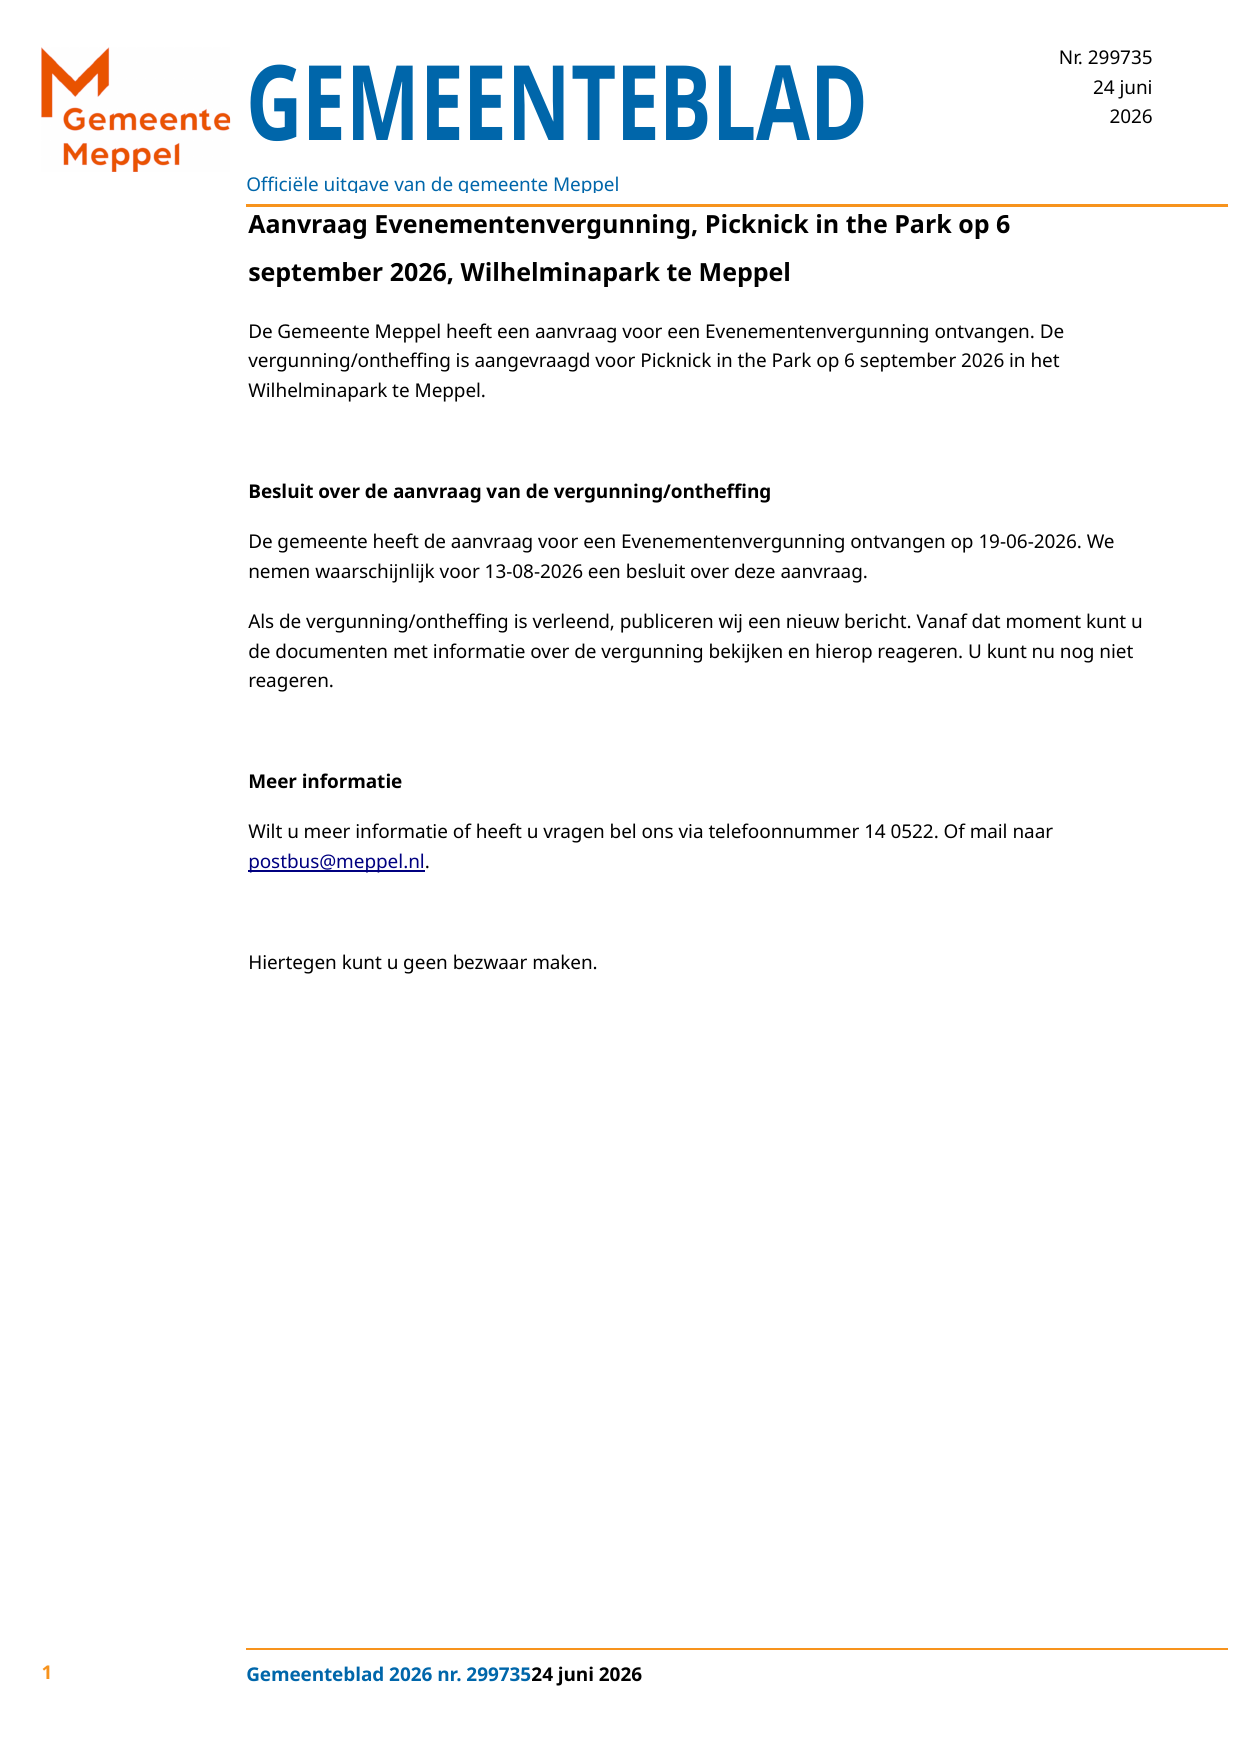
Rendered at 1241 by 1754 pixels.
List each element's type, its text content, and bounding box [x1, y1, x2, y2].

text Hiertegen kunt u geen bezwaar maken. [248, 949, 1152, 975]
text Als de vergunning/ontheffing is verleend, publiceren wij een nieuw bericht. Vanaf dat moment kunt u de documenten met informatie over de vergunning bekijken en hierop reageren. U kunt nu nog niet reageren. [248, 608, 1152, 693]
text Wilt u meer informatie of heeft u vragen bel ons via telefoonnummer 14 0522. Of mail naar postbus@meppel.nl. [248, 819, 1152, 874]
text Besluit over de aanvraag van de vergunning/ontheffing [248, 478, 1152, 504]
picture [41, 47, 231, 172]
text Aanvraag Evenementenvergunning, Picknick in the Park op 6 september 2026, Wilhelminapark te Meppel [248, 207, 1152, 288]
text De gemeente heeft de aanvraag voor een Evenementenvergunning ontvangen op 19-06-2026. We nemen waarschijnlijk voor 13-08-2026 een besluit over deze aanvraag. [248, 528, 1152, 584]
text De Gemeente Meppel heeft een aanvraag voor een Evenementenvergunning ontvangen. De vergunning/ontheffing is aangevraagd voor Picknick in the Park op 6 september 2026 in het Wilhelminapark te Meppel. [248, 318, 1152, 403]
text Meer informatie [248, 768, 1152, 794]
